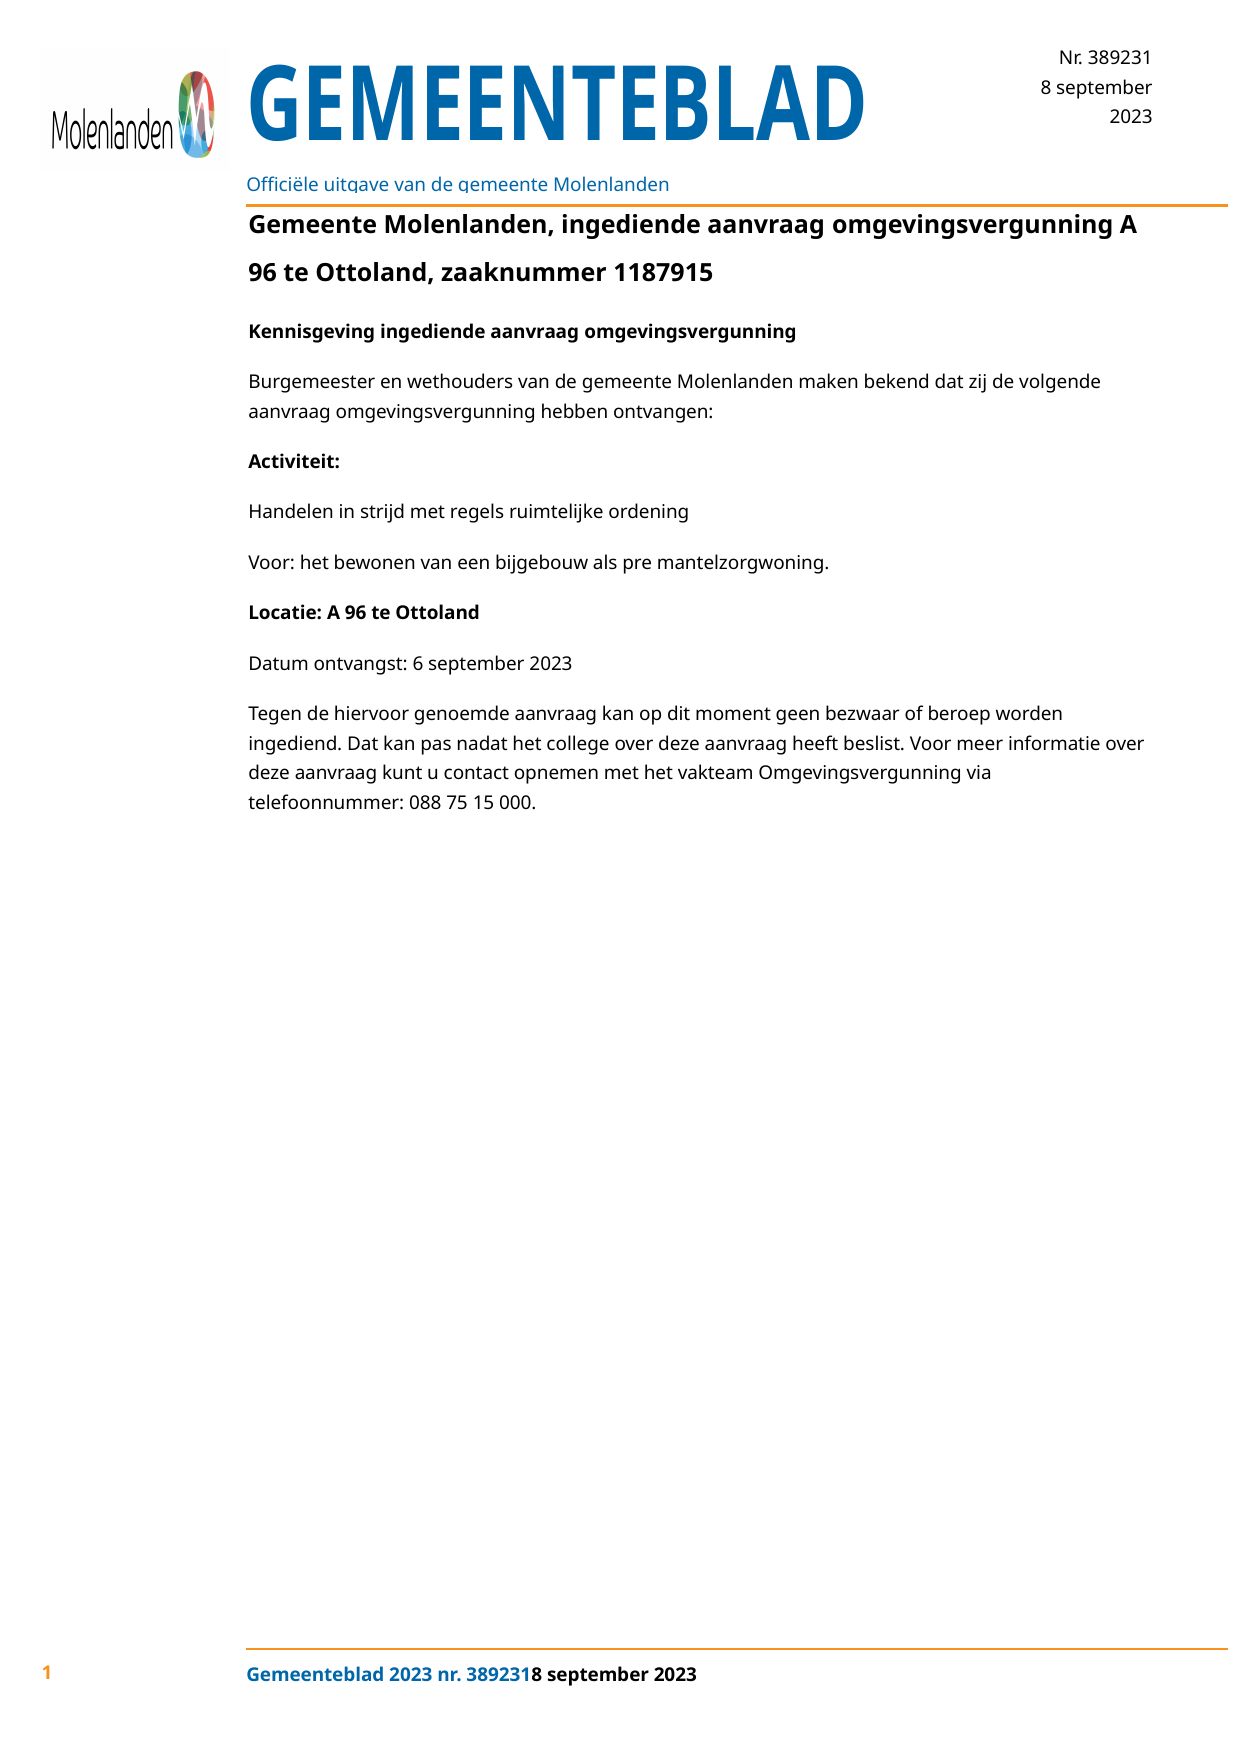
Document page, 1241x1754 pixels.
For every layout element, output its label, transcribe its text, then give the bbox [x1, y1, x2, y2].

text Kennisgeving ingediende aanvraag omgevingsvergunning [248, 318, 1152, 344]
text Voor: het bewonen van een bijgebouw als pre mantelzorgwoning. [248, 549, 1152, 575]
text Tegen de hiervoor genoemde aanvraag kan op dit moment geen bezwaar of beroep worden ingediend. Dat kan pas nadat het college over deze aanvraag heeft beslist. Voor meer informatie over deze aanvraag kunt u contact opnemen met het vakteam Omgevingsvergunning via telefoonnummer: 088 75 15 000. [248, 700, 1152, 815]
text Datum ontvangst: 6 september 2023 [248, 650, 1152, 676]
picture [41, 47, 231, 172]
text Locatie: A 96 te Ottoland [248, 599, 1152, 625]
text Handelen in strijd met regels ruimtelijke ordening [248, 499, 1152, 524]
text Gemeente Molenlanden, ingediende aanvraag omgevingsvergunning A 96 te Ottoland, zaaknummer 1187915 [248, 207, 1152, 288]
text Burgemeester en wethouders van de gemeente Molenlanden maken bekend dat zij de volgende aanvraag omgevingsvergunning hebben ontvangen: [248, 368, 1152, 424]
text Activiteit: [248, 448, 1152, 474]
